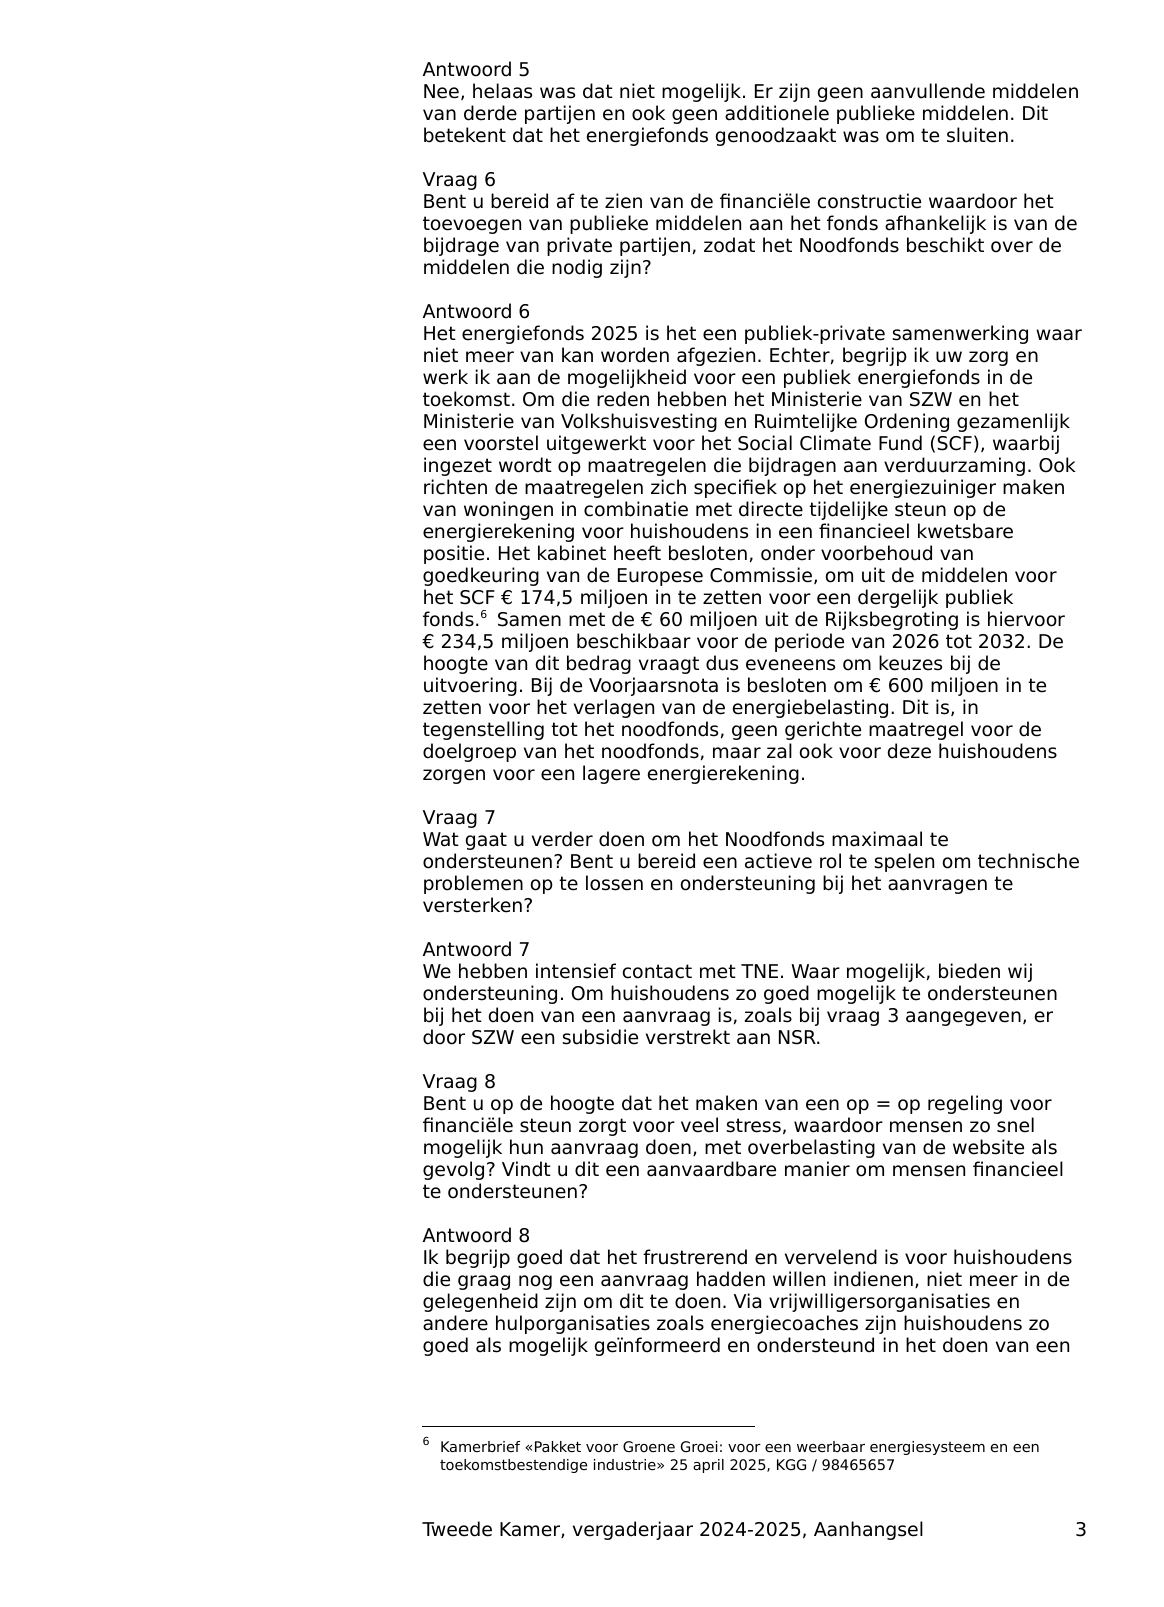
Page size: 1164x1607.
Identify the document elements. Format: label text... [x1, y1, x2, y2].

text Vraag 6 [422, 169, 1087, 191]
text Vraag 7 [422, 807, 1087, 829]
text Het energiefonds 2025 is het een publiek-private samenwerking waar niet meer van kan worden afgezien. Echter, begrijp ik uw zorg en werk ik aan de mogelijkheid voor een publiek energiefonds in de toekomst. Om die reden hebben het Ministerie van SZW en het Ministerie van Volkshuisvesting en Ruimtelijke Ordening gezamenlijk een voorstel uitgewerkt voor het Social Climate Fund (SCF), waarbij ingezet wordt op maatregelen die bijdragen aan verduurzaming. Ook richten de maatregelen zich specifiek op het energiezuiniger maken van woningen in combinatie met directe tijdelijke steun op de energierekening voor huishoudens in een financieel kwetsbare positie. Het kabinet heeft besloten, onder voorbehoud van goedkeuring van de Europese Commissie, om uit de middelen voor het SCF € 174,5 miljoen in te zetten voor een dergelijk publiek fonds. Samen met de € 60 miljoen uit de Rijksbegroting is hiervoor € 234,5 miljoen beschikbaar voor de periode van 2026 tot 2032. De hoogte van dit bedrag vraagt dus eveneens om keuzes bij de uitvoering. Bij de Voorjaarsnota is besloten om € 600 miljoen in te zetten voor het verlagen van de energiebelasting. Dit is, in tegenstelling tot het noodfonds, geen gerichte maatregel voor de doelgroep van het noodfonds, maar zal ook voor deze huishoudens zorgen voor een lagere energierekening. [422, 323, 1087, 785]
text We hebben intensief contact met TNE. Waar mogelijk, bieden wij ondersteuning. Om huishoudens zo goed mogelijk te ondersteunen bij het doen van een aanvraag is, zoals bij vraag 3 aangegeven, er door SZW een subsidie verstrekt aan NSR. [422, 961, 1087, 1049]
text Antwoord 5 [422, 59, 1087, 81]
text Nee, helaas was dat niet mogelijk. Er zijn geen aanvullende middelen van derde partijen en ook geen additionele publieke middelen. Dit betekent dat het energiefonds genoodzaakt was om te sluiten. [422, 81, 1087, 147]
text Bent u bereid af te zien van de financiële constructie waardoor het toevoegen van publieke middelen aan het fonds afhankelijk is van de bijdrage van private partijen, zodat het Noodfonds beschikt over de middelen die nodig zijn? [422, 191, 1087, 279]
text Kamerbrief «Pakket voor Groene Groei: voor een weerbaar energiesysteem en een toekomstbestendige industrie» 25 april 2025, KGG / 98465657 [422, 1435, 1087, 1474]
text Antwoord 8 [422, 1225, 1087, 1247]
text Vraag 8 [422, 1071, 1087, 1093]
text Antwoord 7 [422, 939, 1087, 961]
text Bent u op de hoogte dat het maken van een op = op regeling voor financiële steun zorgt voor veel stress, waardoor mensen zo snel mogelijk hun aanvraag doen, met overbelasting van de website als gevolg? Vindt u dit een aanvaardbare manier om mensen financieel te ondersteunen? [422, 1093, 1087, 1203]
text Ik begrijp goed dat het frustrerend en vervelend is voor huishoudens die graag nog een aanvraag hadden willen indienen, niet meer in de gelegenheid zijn om dit te doen. Via vrijwilligersorganisaties en andere hulporganisaties zoals energiecoaches zijn huishoudens zo goed als mogelijk geïnformeerd en ondersteund in het doen van een [422, 1247, 1087, 1357]
text Wat gaat u verder doen om het Noodfonds maximaal te ondersteunen? Bent u bereid een actieve rol te spelen om technische problemen op te lossen en ondersteuning bij het aanvragen te versterken? [422, 829, 1087, 917]
text Antwoord 6 [422, 301, 1087, 323]
